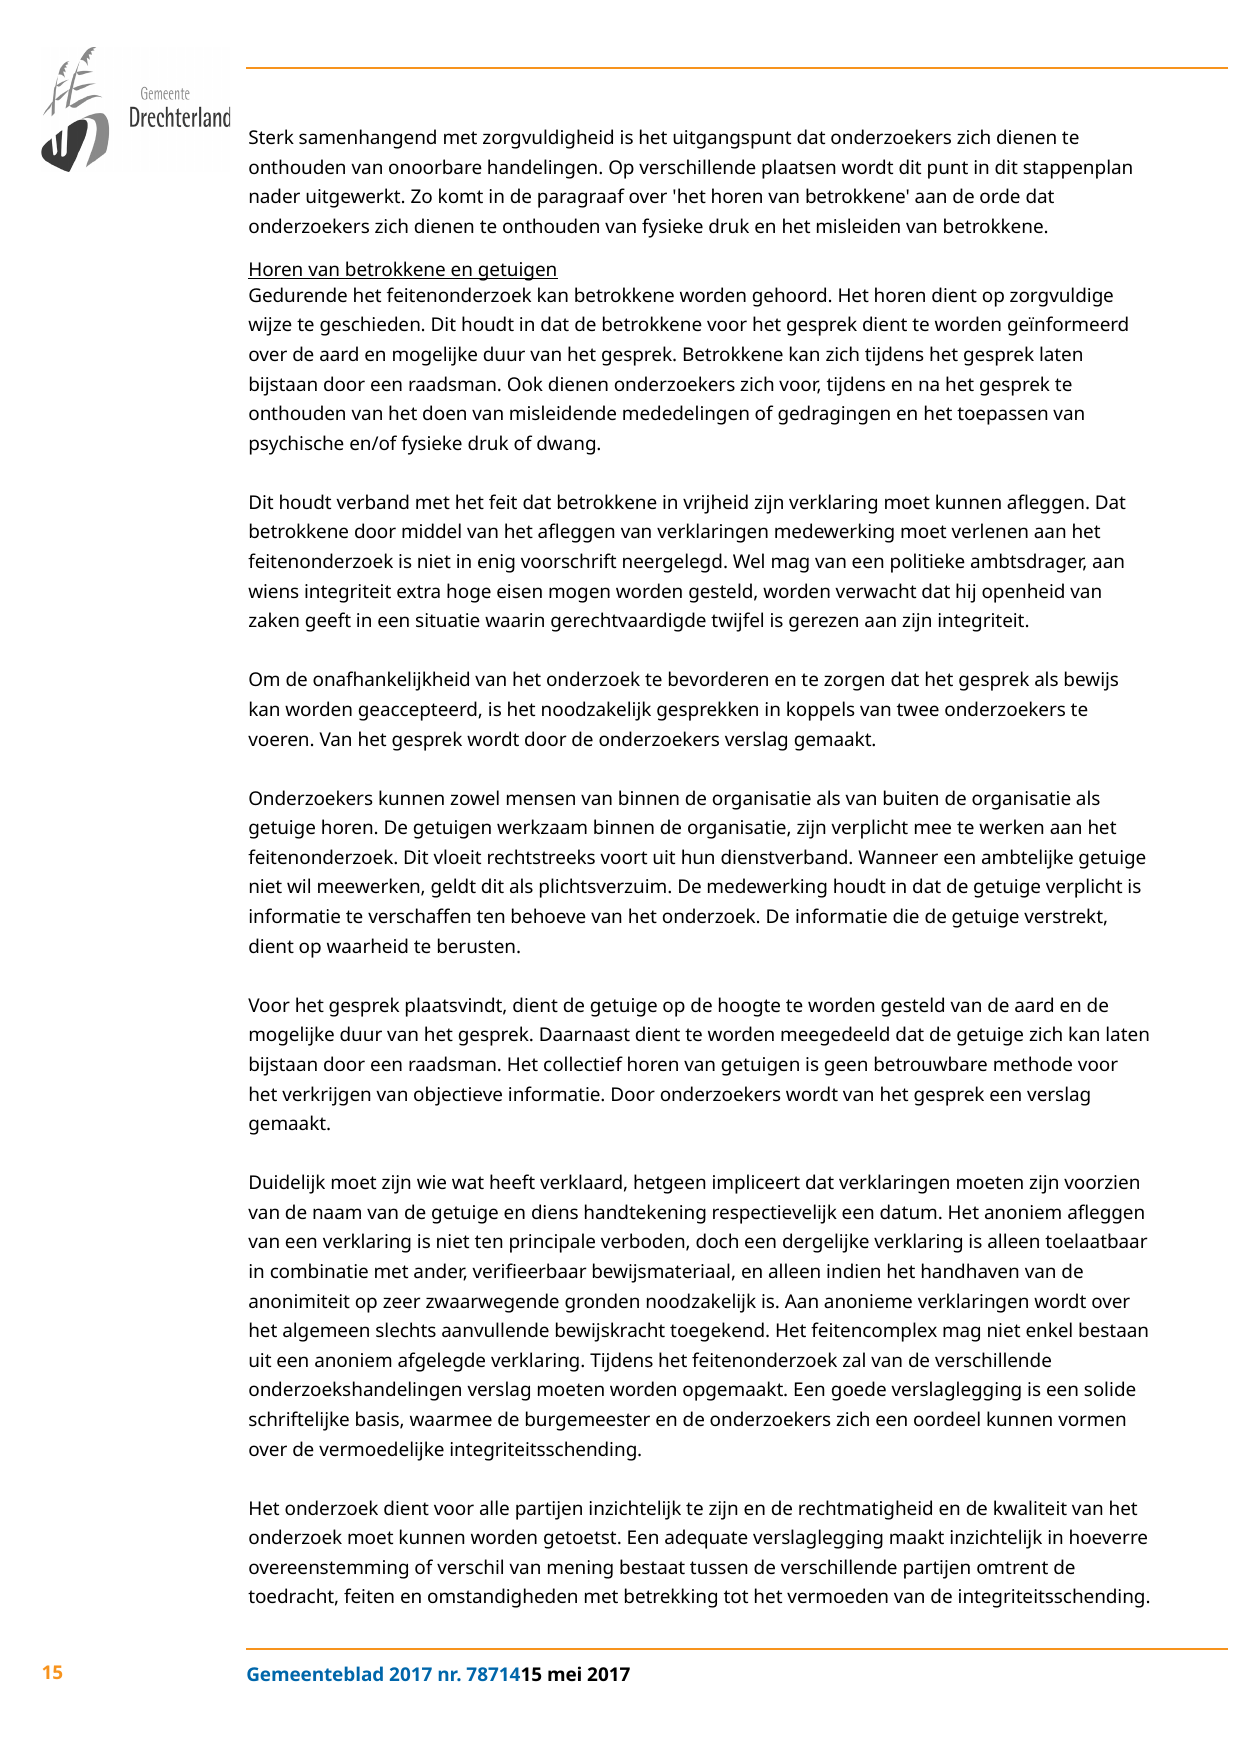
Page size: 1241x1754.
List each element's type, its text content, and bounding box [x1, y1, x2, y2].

text Onderzoekers kunnen zowel mensen van binnen de organisatie als van buiten de organisatie als getuige horen. De getuigen werkzaam binnen de organisatie, zijn verplicht mee te werken aan het feitenonderzoek. Dit vloeit rechtstreeks voort uit hun dienstverband. Wanneer een ambtelijke getuige niet wil meewerken, geldt dit als plichtsverzuim. De medewerking houdt in dat de getuige verplicht is informatie te verschaffen ten behoeve van het onderzoek. De informatie die de getuige verstrekt, dient op waarheid te berusten. [248, 785, 1152, 958]
text Het onderzoek dient voor alle partijen inzichtelijk te zijn en de rechtmatigheid en de kwaliteit van het onderzoek moet kunnen worden getoetst. Een adequate verslaglegging maakt inzichtelijk in hoeverre overeenstemming of verschil van mening bestaat tussen de verschillende partijen omtrent de toedracht, feiten en omstandigheden met betrekking tot het vermoeden van de integriteitsschending. [248, 1495, 1152, 1609]
text Voor het gesprek plaatsvindt, dient de getuige op de hoogte te worden gesteld van de aard en de mogelijke duur van het gesprek. Daarnaast dient te worden meegedeeld dat de getuige zich kan laten bijstaan door een raadsman. Het collectief horen van getuigen is geen betrouwbare methode voor het verkrijgen van objectieve informatie. Door onderzoekers wordt van het gesprek een verslag gemaakt. [248, 992, 1152, 1136]
picture [41, 47, 231, 172]
text Om de onafhankelijkheid van het onderzoek te bevorderen en te zorgen dat het gesprek als bewijs kan worden geaccepteerd, is het noodzakelijk gesprekken in koppels van twee onderzoekers te voeren. Van het gesprek wordt door de onderzoekers verslag gemaakt. [248, 667, 1152, 751]
text Duidelijk moet zijn wie wat heeft verklaard, hetgeen impliceert dat verklaringen moeten zijn voorzien van de naam van de getuige en diens handtekening respectievelijk een datum. Het anoniem afleggen van een verklaring is niet ten principale verboden, doch een dergelijke verklaring is alleen toelaatbaar in combinatie met ander, verifieerbaar bewijsmateriaal, en alleen indien het handhaven van de anonimiteit op zeer zwaarwegende gronden noodzakelijk is. Aan anonieme verklaringen wordt over het algemeen slechts aanvullende bewijskracht toegekend. Het feitencomplex mag niet enkel bestaan uit een anoniem afgelegde verklaring. Tijdens het feitenonderzoek zal van de verschillende onderzoekshandelingen verslag moeten worden opgemaakt. Een goede verslaglegging is een solide schriftelijke basis, waarmee de burgemeester en de onderzoekers zich een oordeel kunnen vormen over de vermoedelijke integriteitsschending. [248, 1169, 1152, 1461]
text Sterk samenhangend met zorgvuldigheid is het uitgangspunt dat onderzoekers zich dienen te onthouden van onoorbare handelingen. Op verschillende plaatsen wordt dit punt in dit stappenplan nader uitgewerkt. Zo komt in de paragraaf over 'het horen van betrokkene' aan de orde dat onderzoekers zich dienen te onthouden van fysieke druk en het misleiden van betrokkene. [248, 124, 1152, 239]
text Dit houdt verband met het feit dat betrokkene in vrijheid zijn verklaring moet kunnen afleggen. Dat betrokkene door middel van het afleggen van verklaringen medewerking moet verlenen aan het feitenonderzoek is niet in enig voorschrift neergelegd. Wel mag van een politieke ambtsdrager, aan wiens integriteit extra hoge eisen mogen worden gesteld, worden verwacht dat hij openheid van zaken geeft in een situatie waarin gerechtvaardigde twijfel is gerezen aan zijn integriteit. [248, 489, 1152, 633]
text Horen van betrokkene en getuigen [248, 256, 1152, 282]
text Gedurende het feitenonderzoek kan betrokkene worden gehoord. Het horen dient op zorgvuldige wijze te geschieden. Dit houdt in dat de betrokkene voor het gesprek dient te worden geïnformeerd over de aard en mogelijke duur van het gesprek. Betrokkene kan zich tijdens het gesprek laten bijstaan door een raadsman. Ook dienen onderzoekers zich voor, tijdens en na het gesprek te onthouden van het doen van misleidende mededelingen of gedragingen en het toepassen van psychische en/of fysieke druk of dwang. [248, 282, 1152, 456]
